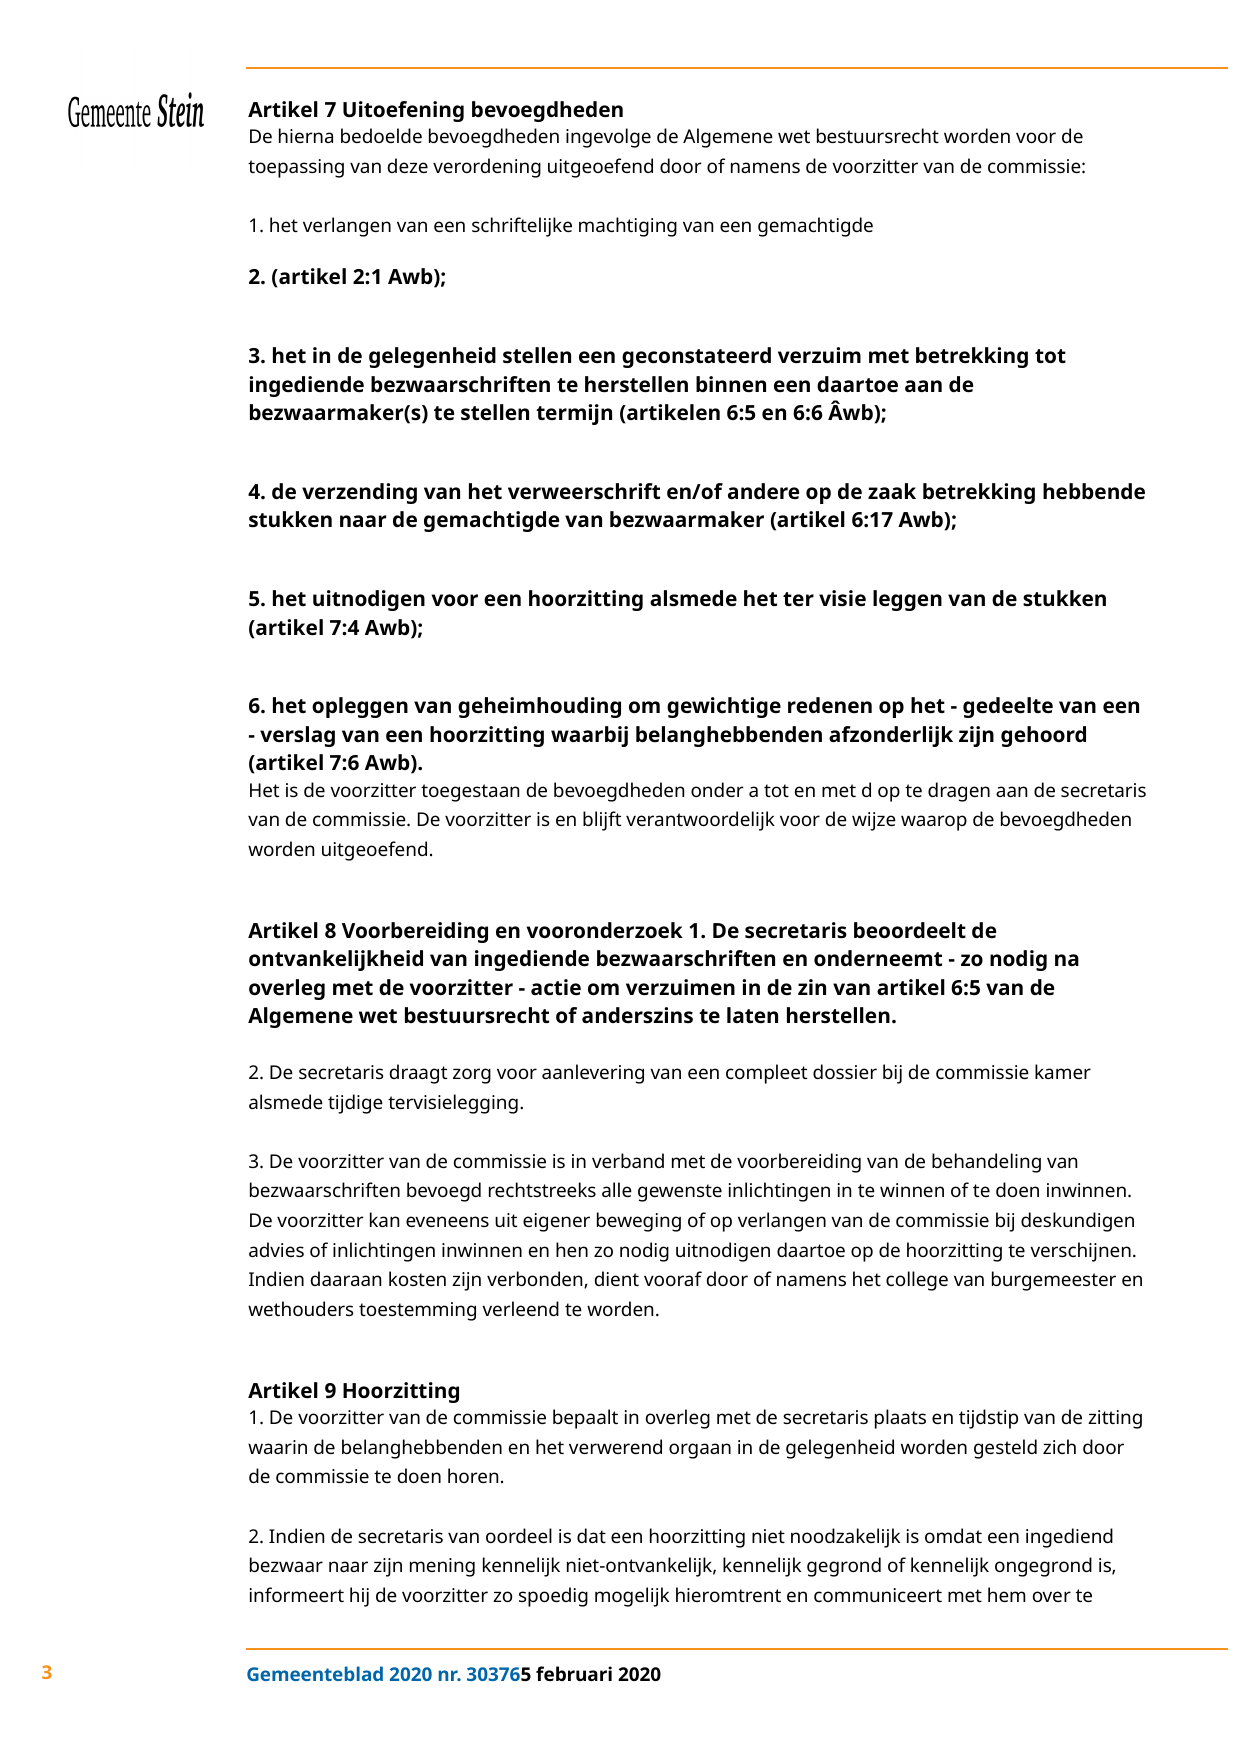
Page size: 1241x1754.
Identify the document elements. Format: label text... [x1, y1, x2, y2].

text 3. De voorzitter van de commissie is in verband met de voorbereiding van de behandeling van bezwaarschriften bevoegd rechtstreeks alle gewenste inlichtingen in te winnen of te doen inwinnen. De voorzitter kan eveneens uit eigener beweging of op verlangen van de commissie bij deskundigen advies of inlichtingen inwinnen en hen zo nodig uitnodigen daartoe op de hoorzitting te verschijnen. Indien daaraan kosten zijn verbonden, dient vooraf door of namens het college van burgemeester en wethouders toestemming verleend te worden. [248, 1148, 1152, 1322]
text 1. het verlangen van een schriftelijke machtiging van een gemachtigde [248, 212, 1152, 238]
text Het is de voorzitter toegestaan de bevoegdheden onder a tot en met d op te dragen aan de secretaris van de commissie. De voorzitter is en blijft verantwoordelijk voor de wijze waarop de bevoegdheden worden uitgeoefend. [248, 777, 1152, 862]
text Artikel 8 Voorbereiding en vooronderzoek 1. De secretaris beoordeelt de ontvankelijkheid van ingediende bezwaarschriften en onderneemt - zo nodig na overleg met de voorzitter - actie om verzuimen in de zin van artikel 6:5 van de Algemene wet bestuursrecht of anderszins te laten herstellen. [248, 916, 1152, 1030]
text 1. De voorzitter van de commissie bepaalt in overleg met de secretaris plaats en tijdstip van de zitting waarin de belanghebbenden en het verwerend orgaan in de gelegenheid worden gesteld zich door de commissie te doen horen. [248, 1404, 1152, 1489]
text 3. het in de gelegenheid stellen een geconstateerd verzuim met betrekking tot ingediende bezwaarschriften te herstellen binnen een daartoe aan de bezwaarmaker(s) te stellen termijn (artikelen 6:5 en 6:6 Âwb); [248, 341, 1152, 427]
picture [41, 47, 231, 172]
text 6. het opleggen van geheimhouding om gewichtige redenen op het - gedeelte van een - verslag van een hoorzitting waarbij belanghebbenden afzonderlijk zijn gehoord (artikel 7:6 Awb). [248, 692, 1152, 777]
text De hierna bedoelde bevoegdheden ingevolge de Algemene wet bestuursrecht worden voor de toepassing van deze verordening uitgeoefend door of namens de voorzitter van de commissie: [248, 123, 1152, 178]
text 2. Indien de secretaris van oordeel is dat een hoorzitting niet noodzakelijk is omdat een ingediend bezwaar naar zijn mening kennelijk niet-ontvankelijk, kennelijk gegrond of kennelijk ongegrond is, informeert hij de voorzitter zo spoedig mogelijk hieromtrent en communiceert met hem over te [248, 1523, 1152, 1608]
text Artikel 9 Hoorzitting [248, 1376, 1152, 1404]
text 2. (artikel 2:1 Awb); [248, 262, 1152, 291]
text Artikel 7 Uitoefening bevoegdheden [248, 95, 1152, 123]
text 2. De secretaris draagt zorg voor aanlevering van een compleet dossier bij de commissie kamer alsmede tijdige tervisielegging. [248, 1059, 1152, 1115]
text 4. de verzending van het verweerschrift en/of andere op de zaak betrekking hebbende stukken naar de gemachtigde van bezwaarmaker (artikel 6:17 Awb); [248, 477, 1152, 534]
text 5. het uitnodigen voor een hoorzitting alsmede het ter visie leggen van de stukken (artikel 7:4 Awb); [248, 584, 1152, 641]
